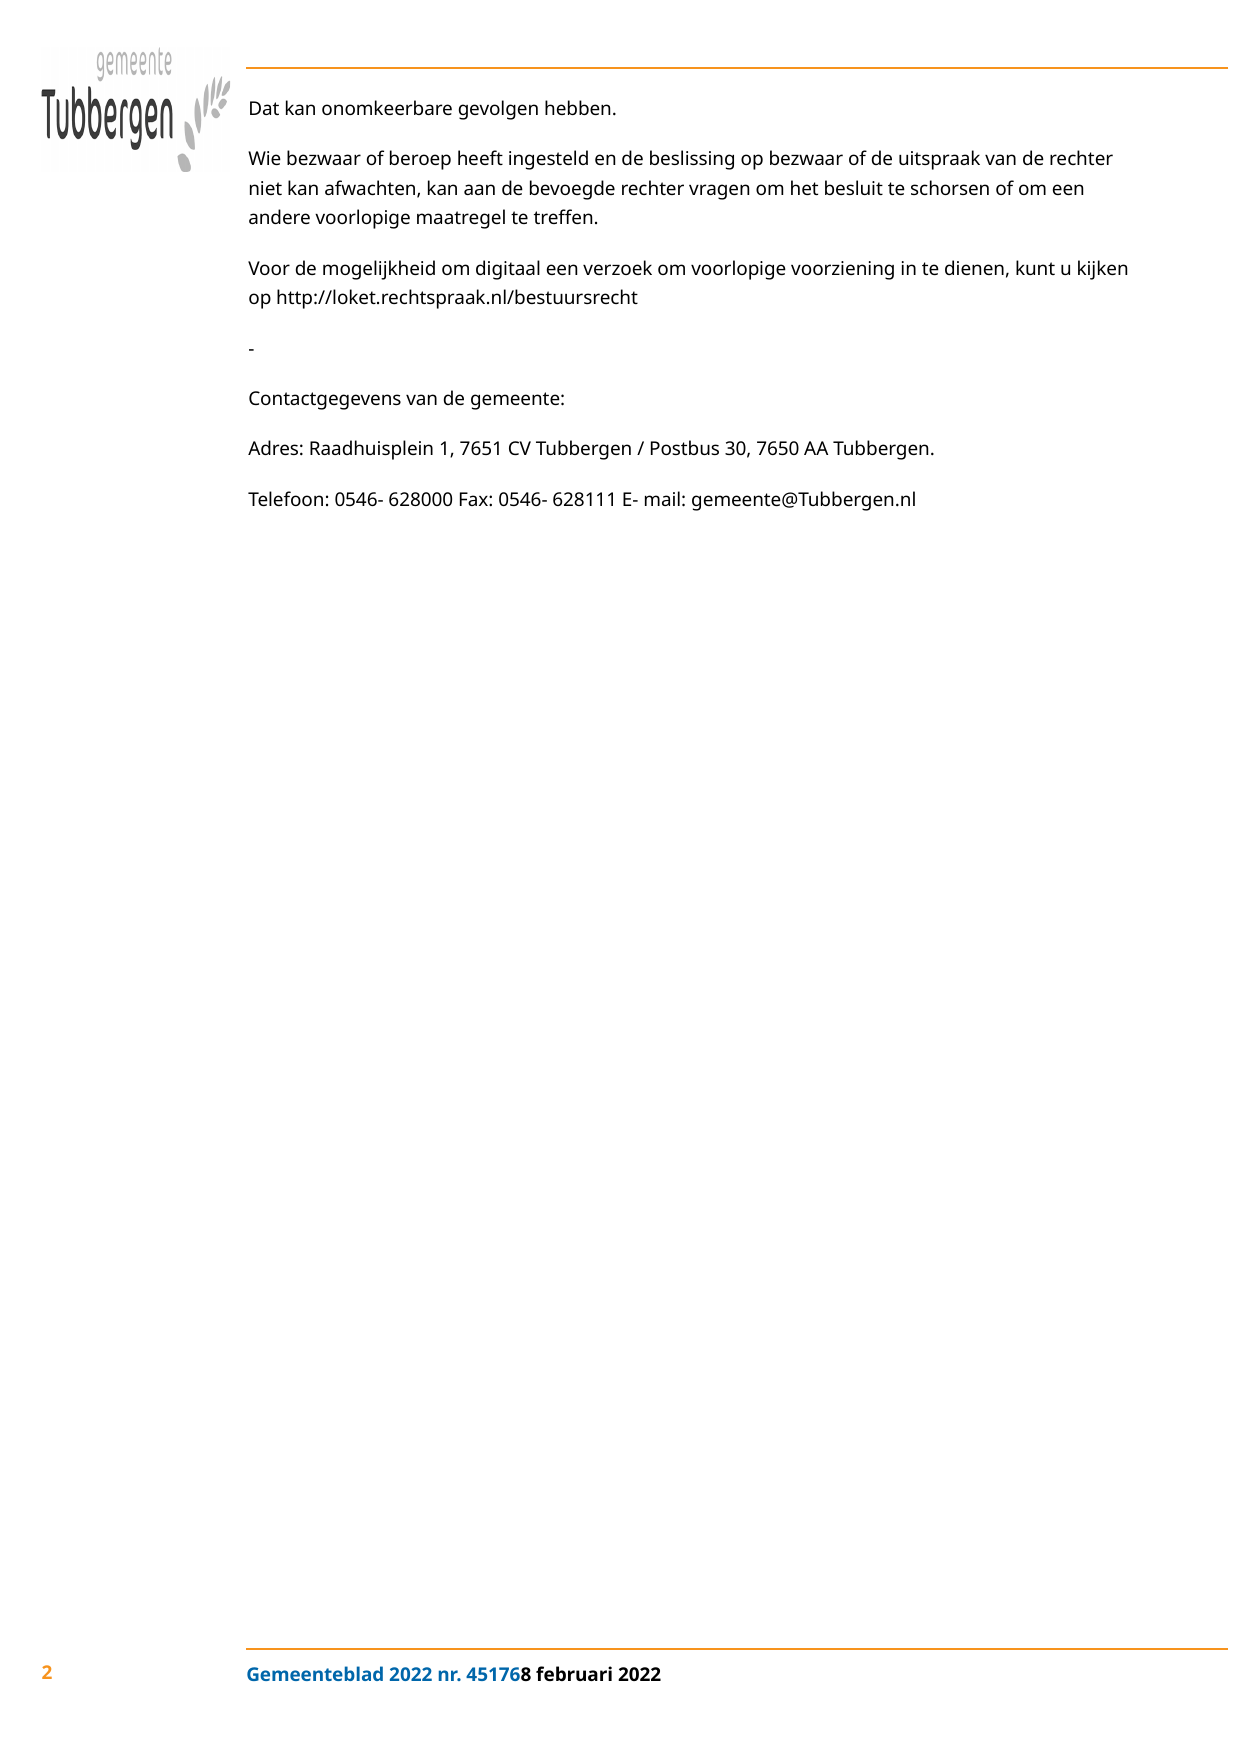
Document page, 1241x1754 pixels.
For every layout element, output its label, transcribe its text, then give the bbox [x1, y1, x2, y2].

text Adres: Raadhuisplein 1, 7651 CV Tubbergen / Postbus 30, 7650 AA Tubbergen. [248, 436, 1152, 461]
text Voor de mogelijkheid om digitaal een verzoek om voorlopige voorziening in te dienen, kunt u kijken op http://loket.rechtspraak.nl/bestuursrecht [248, 255, 1152, 310]
text Contactgegevens van de gemeente: [248, 385, 1152, 411]
text Wie bezwaar of beroep heeft ingesteld en de beslissing op bezwaar of de uitspraak van de rechter niet kan afwachten, kan aan de bevoegde rechter vragen om het besluit te schorsen of om een andere voorlopige maatregel te treffen. [248, 145, 1152, 230]
text Dat kan onomkeerbare gevolgen hebben. [248, 95, 1152, 121]
text - [248, 335, 1152, 361]
picture [41, 47, 231, 172]
text Telefoon: 0546- 628000 Fax: 0546- 628111 E- mail: gemeente@Tubbergen.nl [248, 486, 1152, 512]
